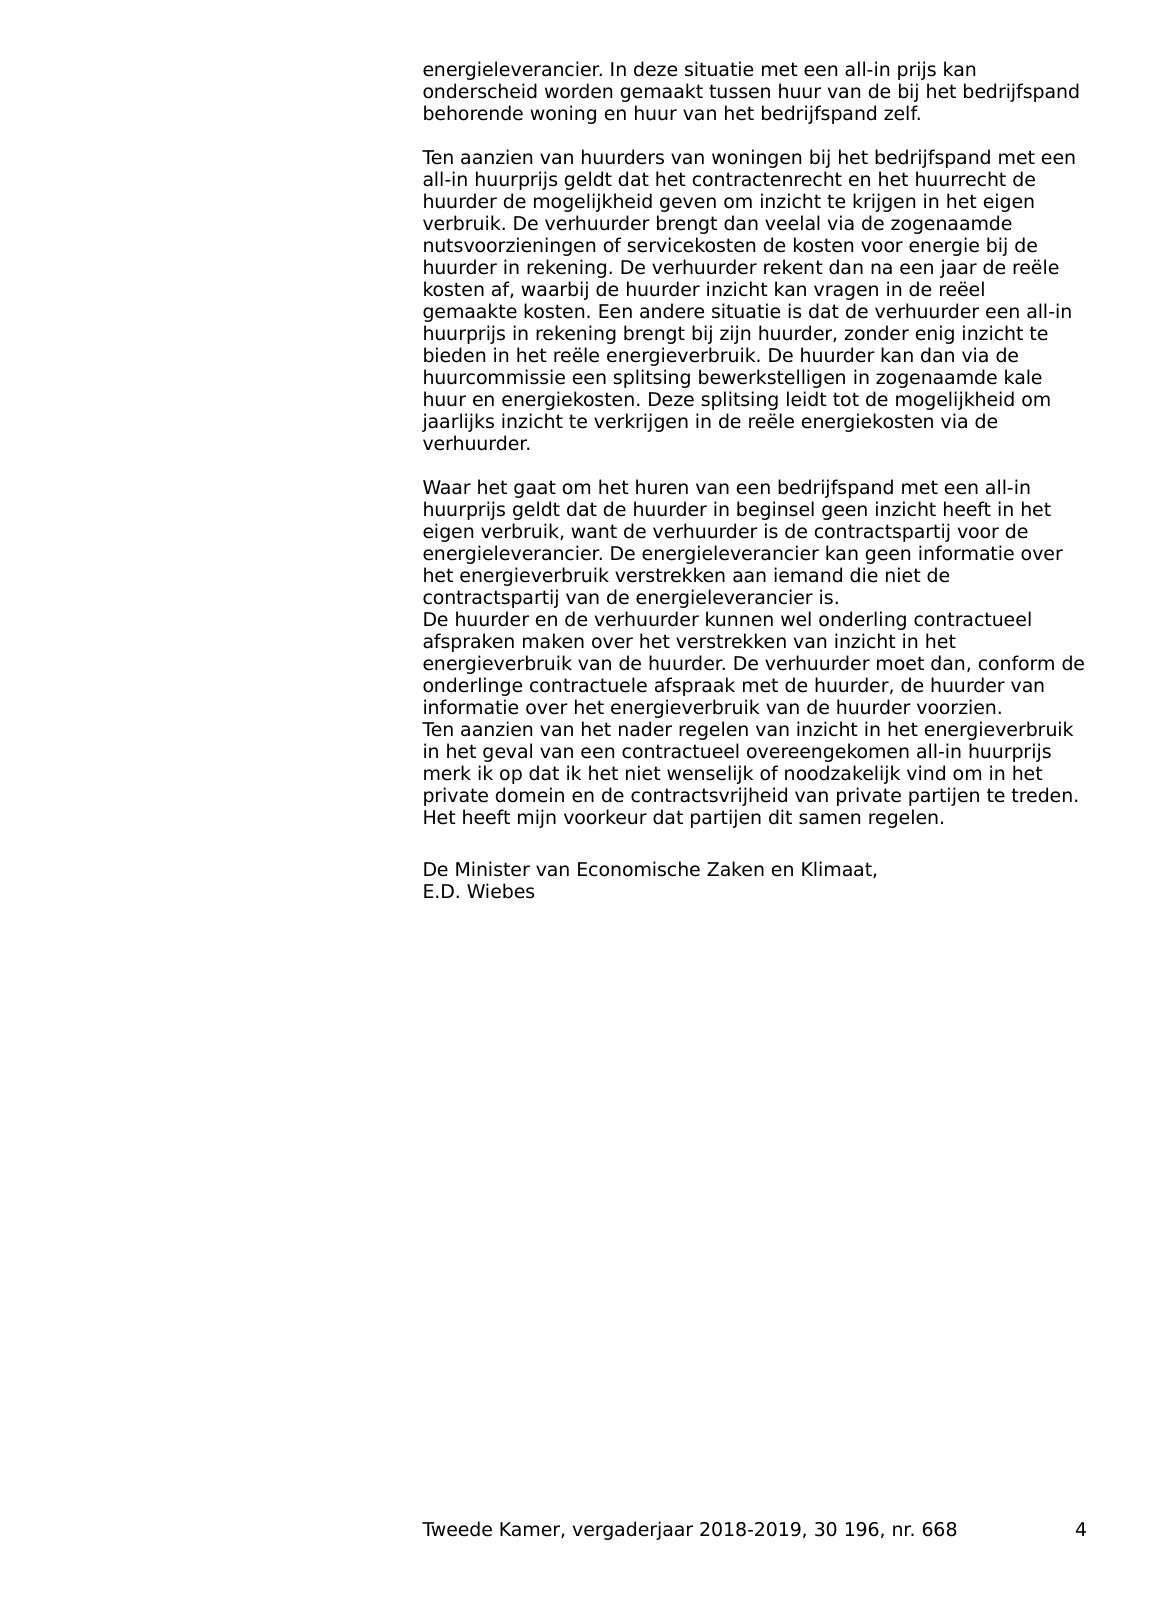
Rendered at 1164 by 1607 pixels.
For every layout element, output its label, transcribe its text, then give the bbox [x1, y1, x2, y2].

text energieleverancier. In deze situatie met een all-in prijs kan onderscheid worden gemaakt tussen huur van de bij het bedrijfspand behorende woning en huur van het bedrijfspand zelf. [422, 59, 1087, 125]
text De Minister van Economische Zaken en Klimaat, E.D. Wiebes [422, 859, 1087, 903]
text Ten aanzien van het nader regelen van inzicht in het energieverbruik in het geval van een contractueel overeengekomen all-in huurprijs merk ik op dat ik het niet wenselijk of noodzakelijk vind om in het private domein en de contractsvrijheid van private partijen te treden. Het heeft mijn voorkeur dat partijen dit samen regelen. [422, 719, 1087, 829]
text De huurder en de verhuurder kunnen wel onderling contractueel afspraken maken over het verstrekken van inzicht in het energieverbruik van de huurder. De verhuurder moet dan, conform de onderlinge contractuele afspraak met de huurder, de huurder van informatie over het energieverbruik van de huurder voorzien. [422, 609, 1087, 719]
text Waar het gaat om het huren van een bedrijfspand met een all-in huurprijs geldt dat de huurder in beginsel geen inzicht heeft in het eigen verbruik, want de verhuurder is de contractspartij voor de energieleverancier. De energieleverancier kan geen informatie over het energieverbruik verstrekken aan iemand die niet de contractspartij van de energieleverancier is. [422, 477, 1087, 609]
text Ten aanzien van huurders van woningen bij het bedrijfspand met een all-in huurprijs geldt dat het contractenrecht en het huurrecht de huurder de mogelijkheid geven om inzicht te krijgen in het eigen verbruik. De verhuurder brengt dan veelal via de zogenaamde nutsvoorzieningen of servicekosten de kosten voor energie bij de huurder in rekening. De verhuurder rekent dan na een jaar de reële kosten af, waarbij de huurder inzicht kan vragen in de reëel gemaakte kosten. Een andere situatie is dat de verhuurder een all-in huurprijs in rekening brengt bij zijn huurder, zonder enig inzicht te bieden in het reële energieverbruik. De huurder kan dan via de huurcommissie een splitsing bewerkstelligen in zogenaamde kale huur en energiekosten. Deze splitsing leidt tot de mogelijkheid om jaarlijks inzicht te verkrijgen in de reële energiekosten via de verhuurder. [422, 147, 1087, 455]
